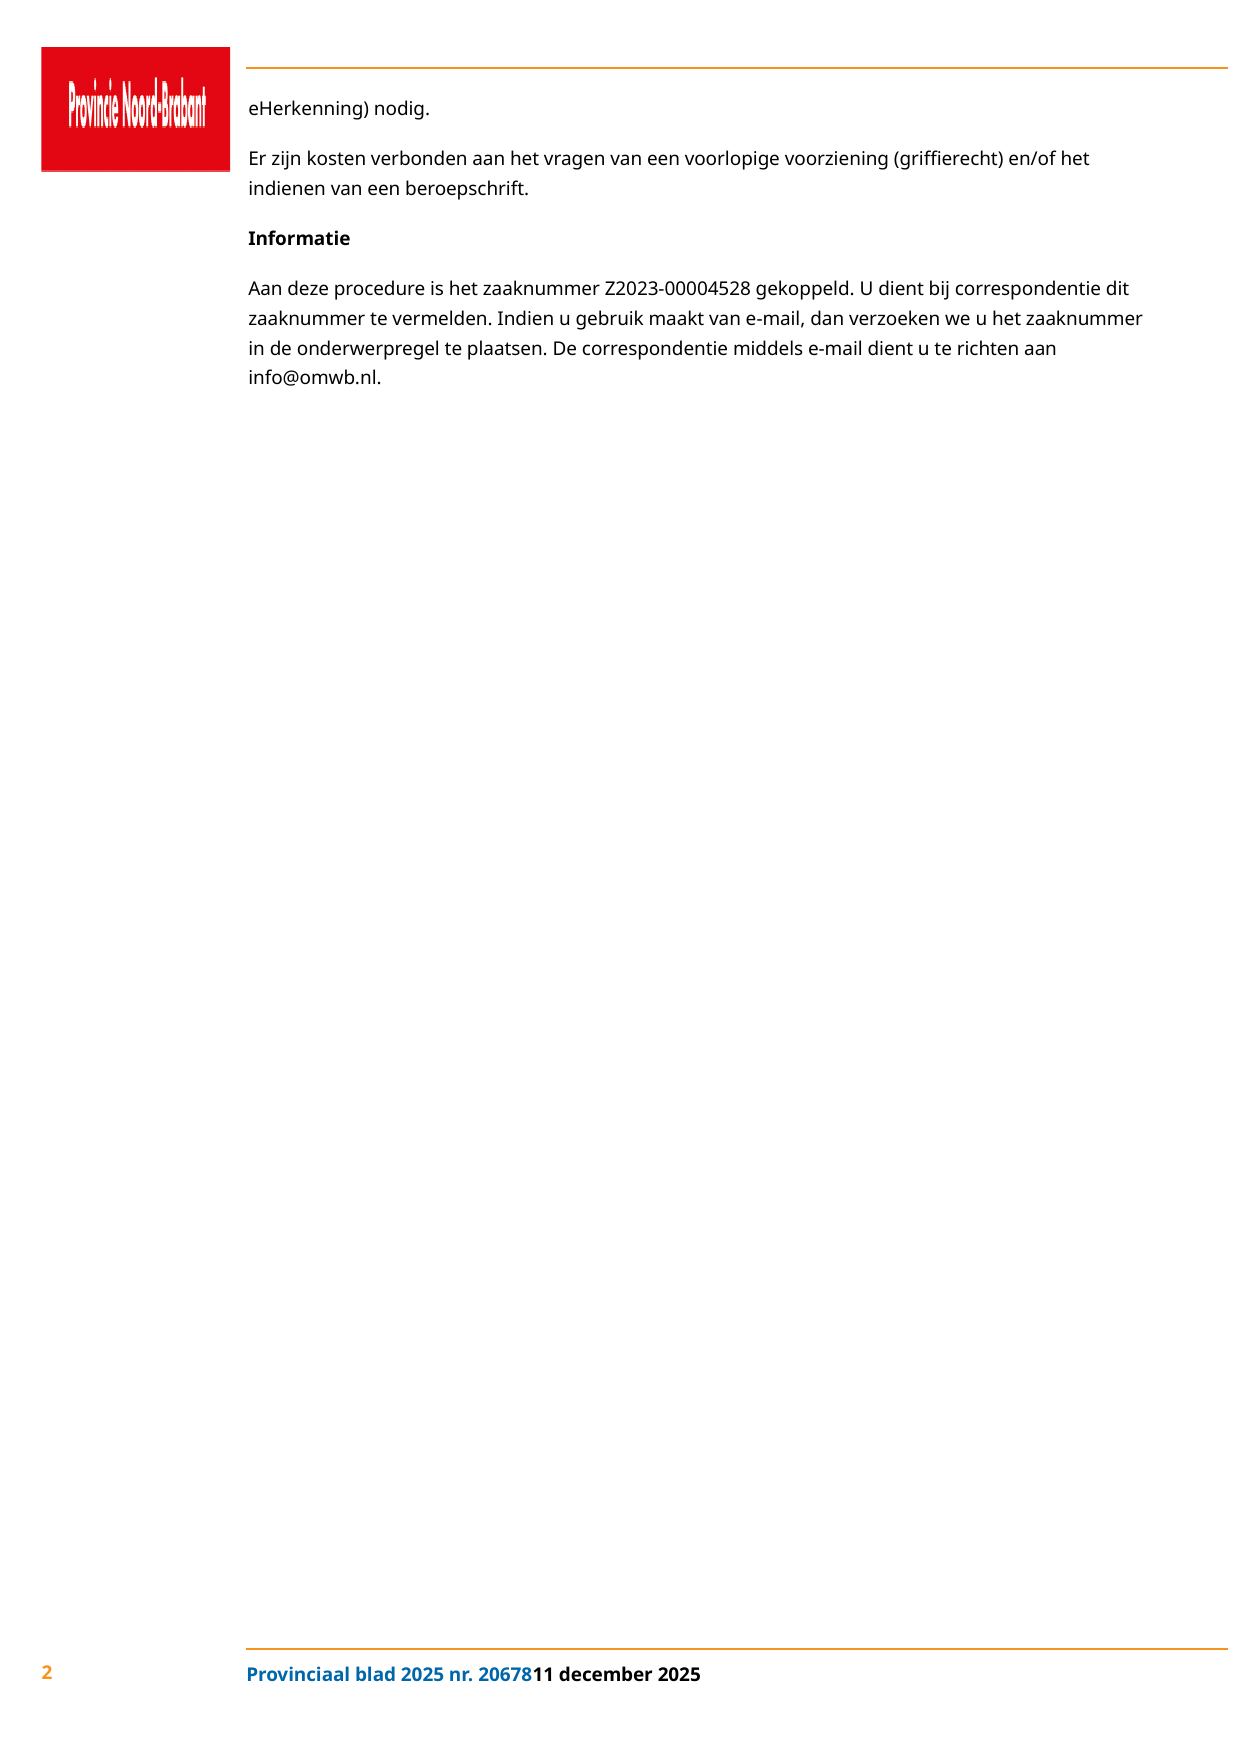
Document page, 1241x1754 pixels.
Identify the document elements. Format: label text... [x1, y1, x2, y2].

text Aan deze procedure is het zaaknummer Z2023-00004528 gekoppeld. U dient bij correspondentie dit zaaknummer te vermelden. Indien u gebruik maakt van e-mail, dan verzoeken we u het zaaknummer in de onderwerpregel te plaatsen. De correspondentie middels e-mail dient u te richten aan info@omwb.nl. [248, 276, 1152, 390]
text eHerkenning) nodig. [248, 95, 1152, 121]
picture [41, 47, 231, 172]
text Er zijn kosten verbonden aan het vragen van een voorlopige voorziening (griffierecht) en/of het indienen van een beroepschrift. [248, 145, 1152, 201]
text Informatie [248, 225, 1152, 251]
